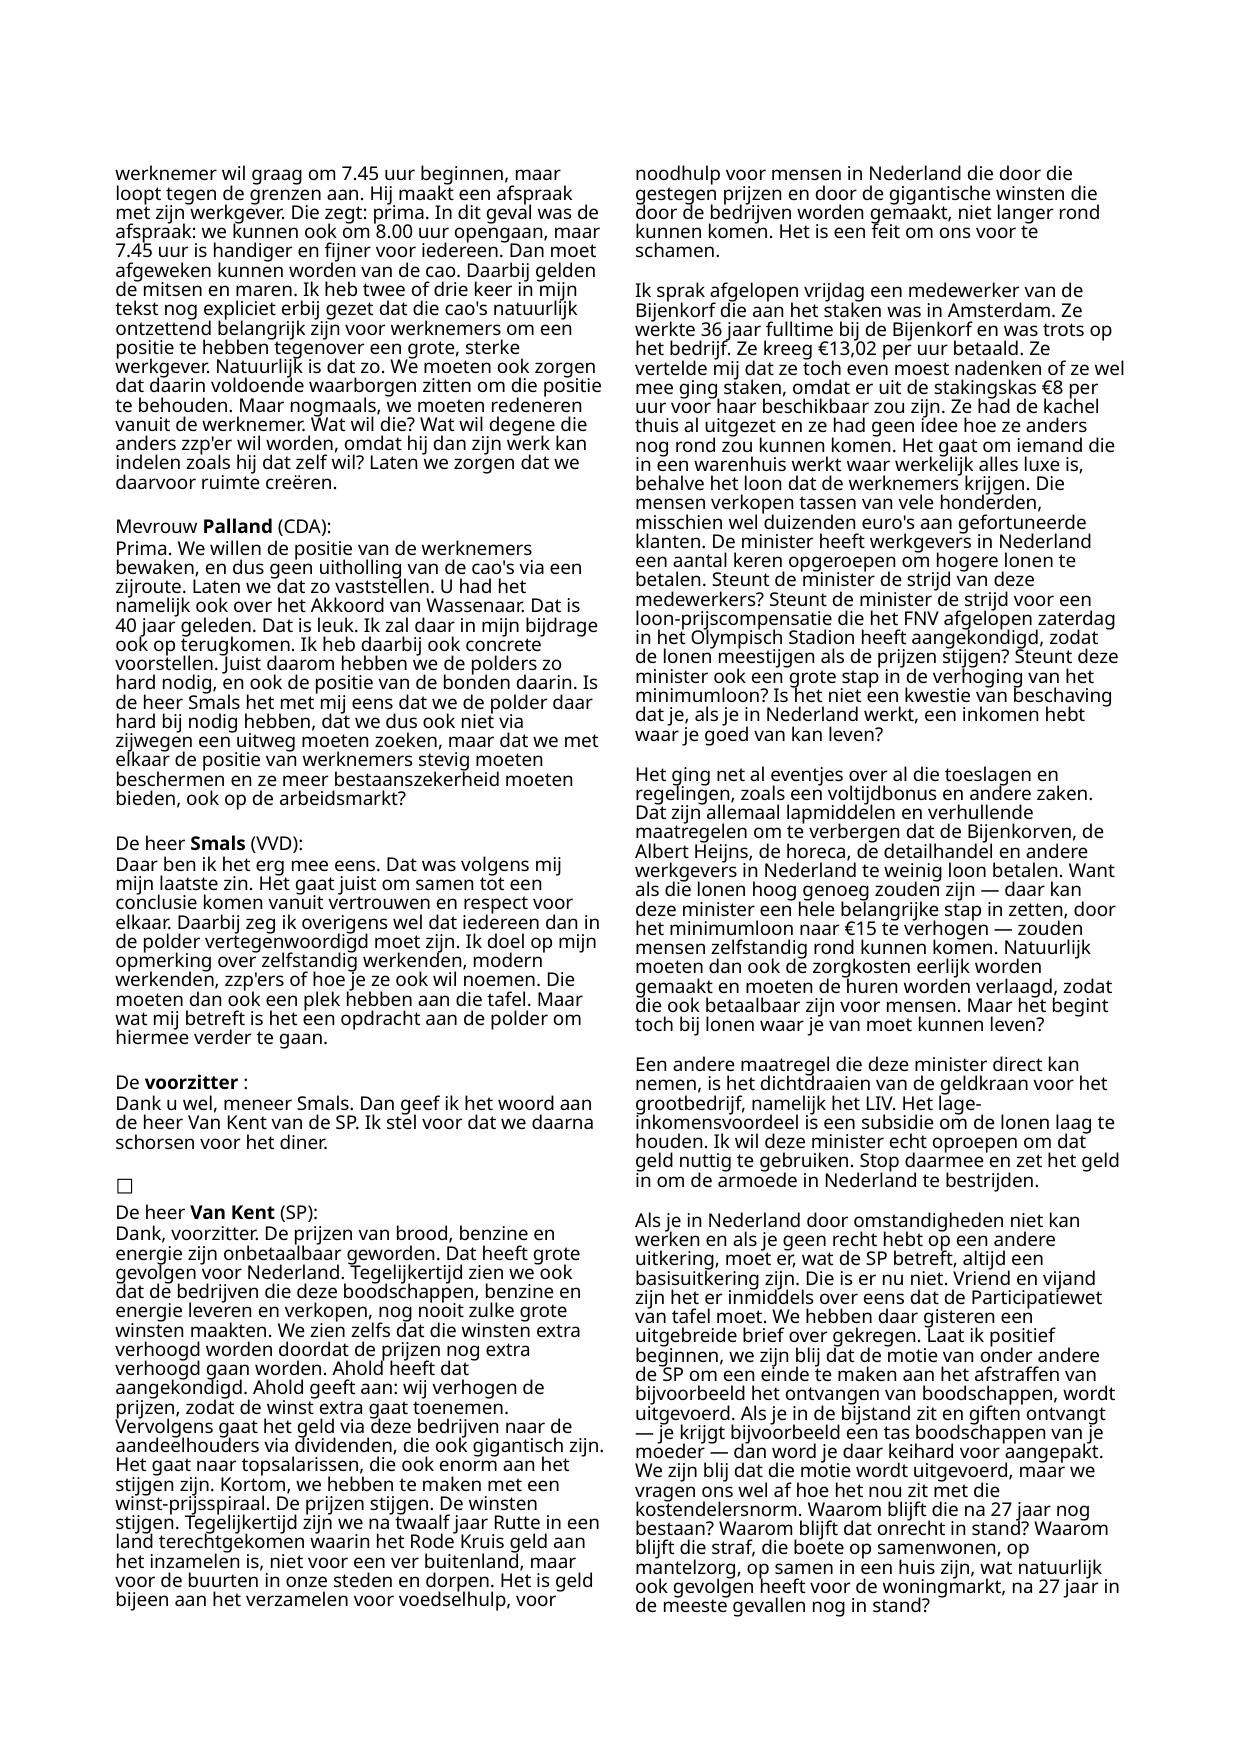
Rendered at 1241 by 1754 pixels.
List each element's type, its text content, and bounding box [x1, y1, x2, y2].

text Als je in Nederland door omstandigheden niet kan werken en als je geen recht hebt op een andere uitkering, moet er, wat de SP betreft, altijd een basisuitkering zijn. Die is er nu niet. Vriend en vijand zijn het er inmiddels over eens dat de Participatiewet van tafel moet. We hebben daar gisteren een uitgebreide brief over gekregen. Laat ik positief beginnen, we zijn blij dat de motie van onder andere de SP om een einde te maken aan het afstraffen van bijvoorbeeld het ontvangen van boodschappen, wordt uitgevoerd. Als je in de bijstand zit en giften ontvangt — je krijgt bijvoorbeeld een tas boodschappen van je moeder — dan word je daar keihard voor aangepakt. We zijn blij dat die motie wordt uitgevoerd, maar we vragen ons wel af hoe het nou zit met die kostendelersnorm. Waarom blijft die na 27 jaar nog bestaan? Waarom blijft dat onrecht in stand? Waarom blijft die straf, die boete op samenwonen, op mantelzorg, op samen in een huis zijn, wat natuurlijk ook gevolgen heeft voor de woningmarkt, na 27 jaar in de meeste gevallen nog in stand? [635, 1212, 1125, 1616]
text Een andere maatregel die deze minister direct kan nemen, is het dichtdraaien van de geldkraan voor het grootbedrijf, namelijk het LIV. Het lage-inkomensvoordeel is een subsidie om de lonen laag te houden. Ik wil deze minister echt oproepen om dat geld nuttig te gebruiken. Stop daarmee en zet het geld in om de armoede in Nederland te bestrijden. [635, 1056, 1125, 1191]
text Het ging net al eventjes over al die toeslagen en regelingen, zoals een voltijdbonus en andere zaken. Dat zijn allemaal lapmiddelen en verhullende maatregelen om te verbergen dat de Bijenkorven, de Albert Heijns, de horeca, de detailhandel en andere werkgevers in Nederland te weinig loon betalen. Want als die lonen hoog genoeg zouden zijn — daar kan deze minister een hele belangrijke stap in zetten, door het minimumloon naar €15 te verhogen — zouden mensen zelfstandig rond kunnen komen. Natuurlijk moeten dan ook de zorgkosten eerlijk worden gemaakt en moeten de huren worden verlaagd, zodat die ook betaalbaar zijn voor mensen. Maar het begint toch bij lonen waar je van moet kunnen leven? [635, 766, 1125, 1035]
text De voorzitter : [115, 1069, 605, 1095]
text Dank, voorzitter. De prijzen van brood, benzine en energie zijn onbetaalbaar geworden. Dat heeft grote gevolgen voor Nederland. Tegelijkertijd zien we ook dat de bedrijven die deze boodschappen, benzine en energie leveren en verkopen, nog nooit zulke grote winsten maakten. We zien zelfs dat die winsten extra verhoogd worden doordat de prijzen nog extra verhoogd gaan worden. Ahold heeft dat aangekondigd. Ahold geeft aan: wij verhogen de prijzen, zodat de winst extra gaat toenemen. Vervolgens gaat het geld via deze bedrijven naar de aandeelhouders via dividenden, die ook gigantisch zijn. Het gaat naar topsalarissen, die ook enorm aan het stijgen zijn. Kortom, we hebben te maken met een winst-prijsspiraal. De prijzen stijgen. De winsten stijgen. Tegelijkertijd zijn we na twaalf jaar Rutte in een land terechtgekomen waarin het Rode Kruis geld aan het inzamelen is, niet voor een ver buitenland, maar voor de buurten in onze steden en dorpen. Het is geld bijeen aan het verzamelen voor voedselhulp, voor [115, 1225, 605, 1611]
text De heer Van Kent (SP): [115, 1199, 605, 1225]
text Mevrouw Palland (CDA): [115, 514, 605, 539]
text Prima. We willen de positie van de werknemers bewaken, en dus geen uitholling van de cao's via een zijroute. Laten we dat zo vaststellen. U had het namelijk ook over het Akkoord van Wassenaar. Dat is 40 jaar geleden. Dat is leuk. Ik zal daar in mijn bijdrage ook op terugkomen. Ik heb daarbij ook concrete voorstellen. Juist daarom hebben we de polders zo hard nodig, en ook de positie van de bonden daarin. Is de heer Smals het met mij eens dat we de polder daar hard bij nodig hebben, dat we dus ook niet via zijwegen een uitweg moeten zoeken, maar dat we met elkaar de positie van werknemers stevig moeten beschermen en ze meer bestaanszekerheid moeten bieden, ook op de arbeidsmarkt? [115, 539, 605, 809]
text De heer Smals (VVD): [115, 830, 605, 856]
text Ik sprak afgelopen vrijdag een medewerker van de Bijenkorf die aan het staken was in Amsterdam. Ze werkte 36 jaar fulltime bij de Bijenkorf en was trots op het bedrijf. Ze kreeg €13,02 per uur betaald. Ze vertelde mij dat ze toch even moest nadenken of ze wel mee ging staken, omdat er uit de stakingskas €8 per uur voor haar beschikbaar zou zijn. Ze had de kachel thuis al uitgezet en ze had geen idee hoe ze anders nog rond zou kunnen komen. Het gaat om iemand die in een warenhuis werkt waar werkelijk alles luxe is, behalve het loon dat de werknemers krijgen. Die mensen verkopen tassen van vele honderden, misschien wel duizenden euro's aan gefortuneerde klanten. De minister heeft werkgevers in Nederland een aantal keren opgeroepen om hogere lonen te betalen. Steunt de minister de strijd van deze medewerkers? Steunt de minister de strijd voor een loon-prijscompensatie die het FNV afgelopen zaterdag in het Olympisch Stadion heeft aangekondigd, zodat de lonen meestijgen als de prijzen stijgen? Steunt deze minister ook een grote stap in de verhoging van het minimumloon? Is het niet een kwestie van beschaving dat je, als je in Nederland werkt, een inkomen hebt waar je goed van kan leven? [635, 282, 1125, 745]
text Daar ben ik het erg mee eens. Dat was volgens mij mijn laatste zin. Het gaat juist om samen tot een conclusie komen vanuit vertrouwen en respect voor elkaar. Daarbij zeg ik overigens wel dat iedereen dan in de polder vertegenwoordigd moet zijn. Ik doel op mijn opmerking over zelfstandig werkenden, modern werkenden, zzp'ers of hoe je ze ook wil noemen. Die moeten dan ook een plek hebben aan die tafel. Maar wat mij betreft is het een opdracht aan de polder om hiermee verder te gaan. [115, 856, 605, 1048]
text werknemer wil graag om 7.45 uur beginnen, maar loopt tegen de grenzen aan. Hij maakt een afspraak met zijn werkgever. Die zegt: prima. In dit geval was de afspraak: we kunnen ook om 8.00 uur opengaan, maar 7.45 uur is handiger en fijner voor iedereen. Dan moet afgeweken kunnen worden van de cao. Daarbij gelden de mitsen en maren. Ik heb twee of drie keer in mijn tekst nog expliciet erbij gezet dat die cao's natuurlijk ontzettend belangrijk zijn voor werknemers om een positie te hebben tegenover een grote, sterke werkgever. Natuurlijk is dat zo. We moeten ook zorgen dat daarin voldoende waarborgen zitten om die positie te behouden. Maar nogmaals, we moeten redeneren vanuit de werknemer. Wat wil die? Wat wil degene die anders zzp'er wil worden, omdat hij dan zijn werk kan indelen zoals hij dat zelf wil? Laten we zorgen dat we daarvoor ruimte creëren. [115, 165, 605, 493]
text noodhulp voor mensen in Nederland die door die gestegen prijzen en door de gigantische winsten die door de bedrijven worden gemaakt, niet langer rond kunnen komen. Het is een feit om ons voor te schamen. [635, 165, 1125, 262]
text Dank u wel, meneer Smals. Dan geef ik het woord aan de heer Van Kent van de SP. Ik stel voor dat we daarna schorsen voor het diner. [115, 1095, 605, 1153]
text ⬜ [115, 1174, 605, 1199]
